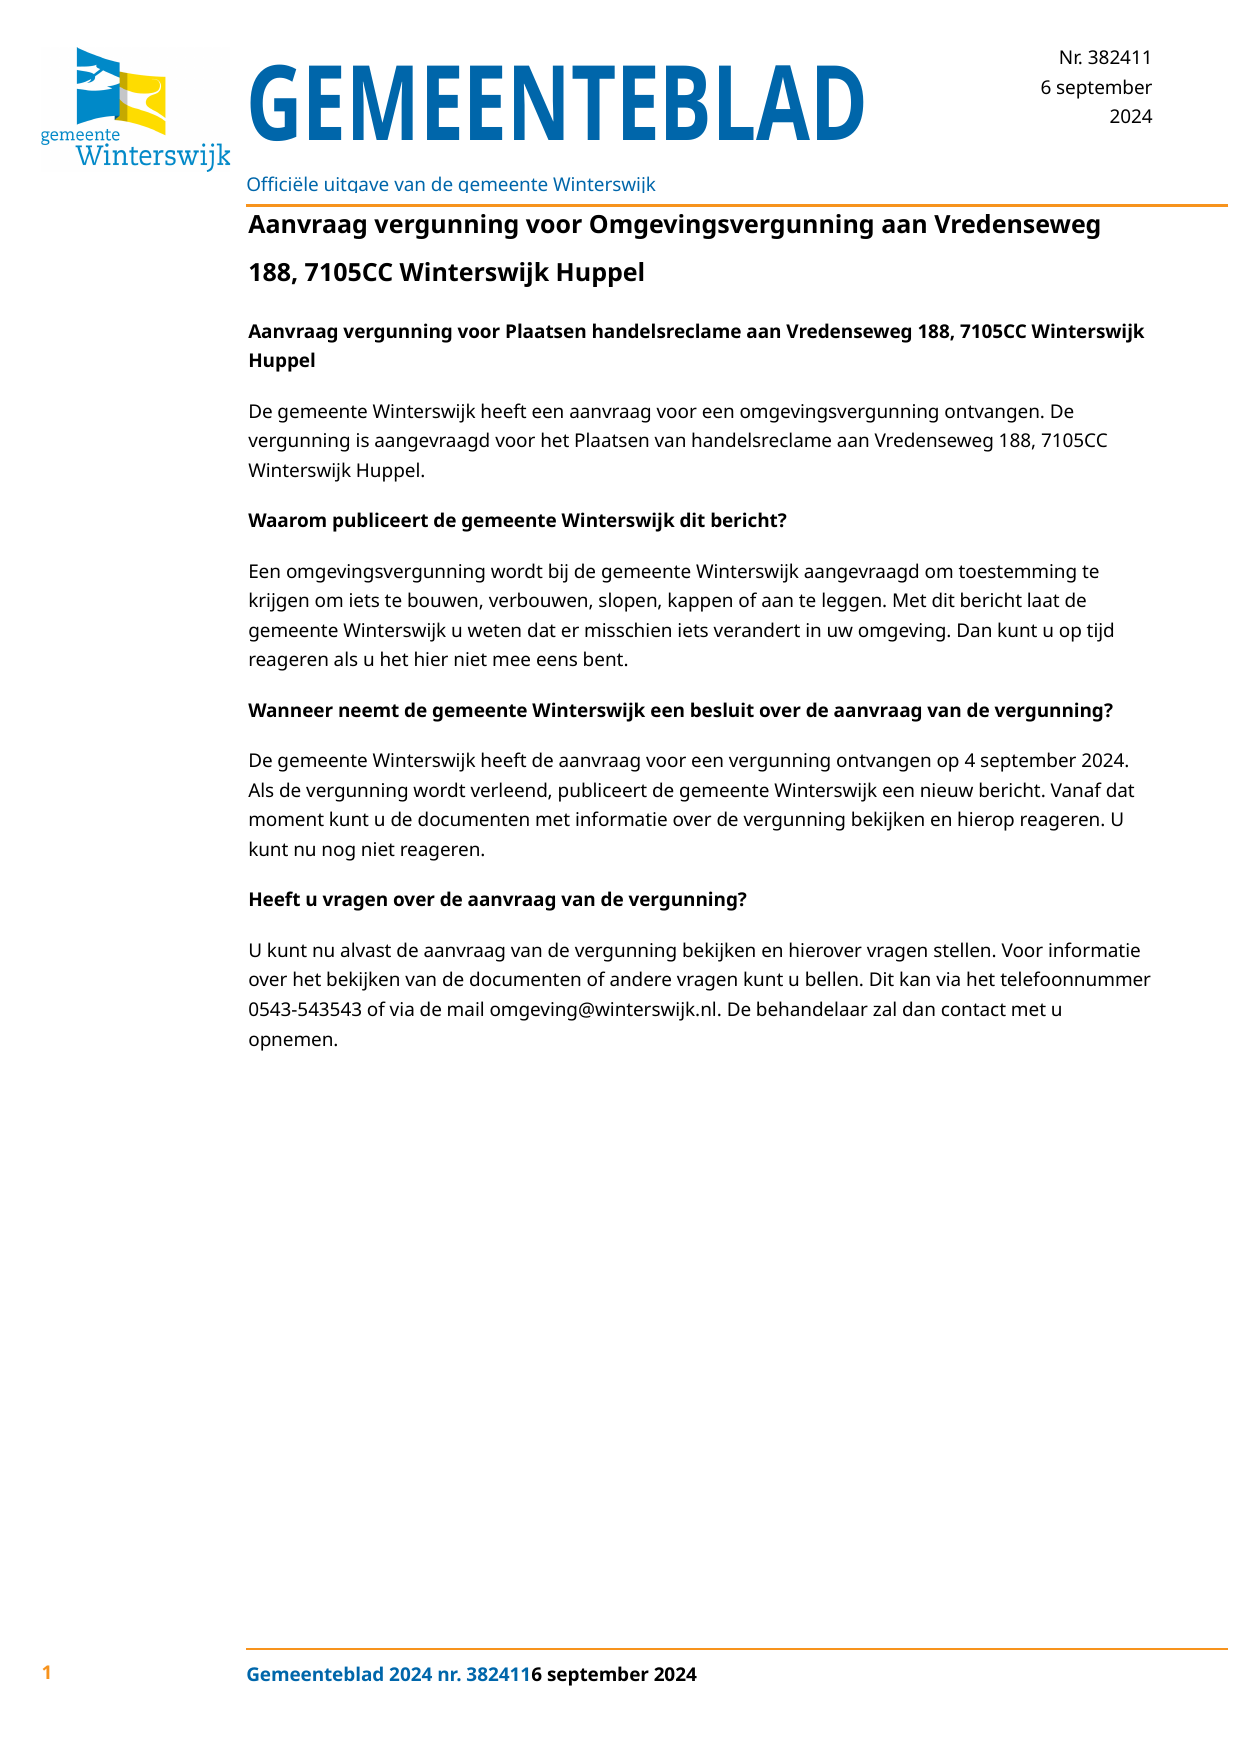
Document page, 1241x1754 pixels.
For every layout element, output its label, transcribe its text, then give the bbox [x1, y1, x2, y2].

text Wanneer neemt de gemeente Winterswijk een besluit over de aanvraag van de vergunning? [248, 697, 1152, 723]
text Een omgevingsvergunning wordt bij de gemeente Winterswijk aangevraagd om toestemming te krijgen om iets te bouwen, verbouwen, slopen, kappen of aan te leggen. Met dit bericht laat de gemeente Winterswijk u weten dat er misschien iets verandert in uw omgeving. Dan kunt u op tijd reageren als u het hier niet mee eens bent. [248, 558, 1152, 672]
picture [225, 153, 231, 162]
text U kunt nu alvast de aanvraag van de vergunning bekijken en hierover vragen stellen. Voor informatie over het bekijken van de documenten of andere vragen kunt u bellen. Dit kan via het telefoonnummer 0543-543543 of via de mail omgeving@winterswijk.nl. De behandelaar zal dan contact met u opnemen. [248, 937, 1152, 1052]
text De gemeente Winterswijk heeft een aanvraag voor een omgevingsvergunning ontvangen. De vergunning is aangevraagd voor het Plaatsen van handelsreclame aan Vredenseweg 188, 7105CC Winterswijk Huppel. [248, 398, 1152, 483]
text Aanvraag vergunning voor Omgevingsvergunning aan Vredenseweg 188, 7105CC Winterswijk Huppel [248, 207, 1152, 288]
picture [41, 47, 231, 172]
text Waarom publiceert de gemeente Winterswijk dit bericht? [248, 507, 1152, 533]
text Aanvraag vergunning voor Plaatsen handelsreclame aan Vredenseweg 188, 7105CC Winterswijk Huppel [248, 318, 1152, 373]
text De gemeente Winterswijk heeft de aanvraag voor een vergunning ontvangen op 4 september 2024. Als de vergunning wordt verleend, publiceert de gemeente Winterswijk een nieuw bericht. Vanaf dat moment kunt u de documenten met informatie over de vergunning bekijken en hierop reageren. U kunt nu nog niet reageren. [248, 747, 1152, 862]
text Heeft u vragen over de aanvraag van de vergunning? [248, 887, 1152, 912]
